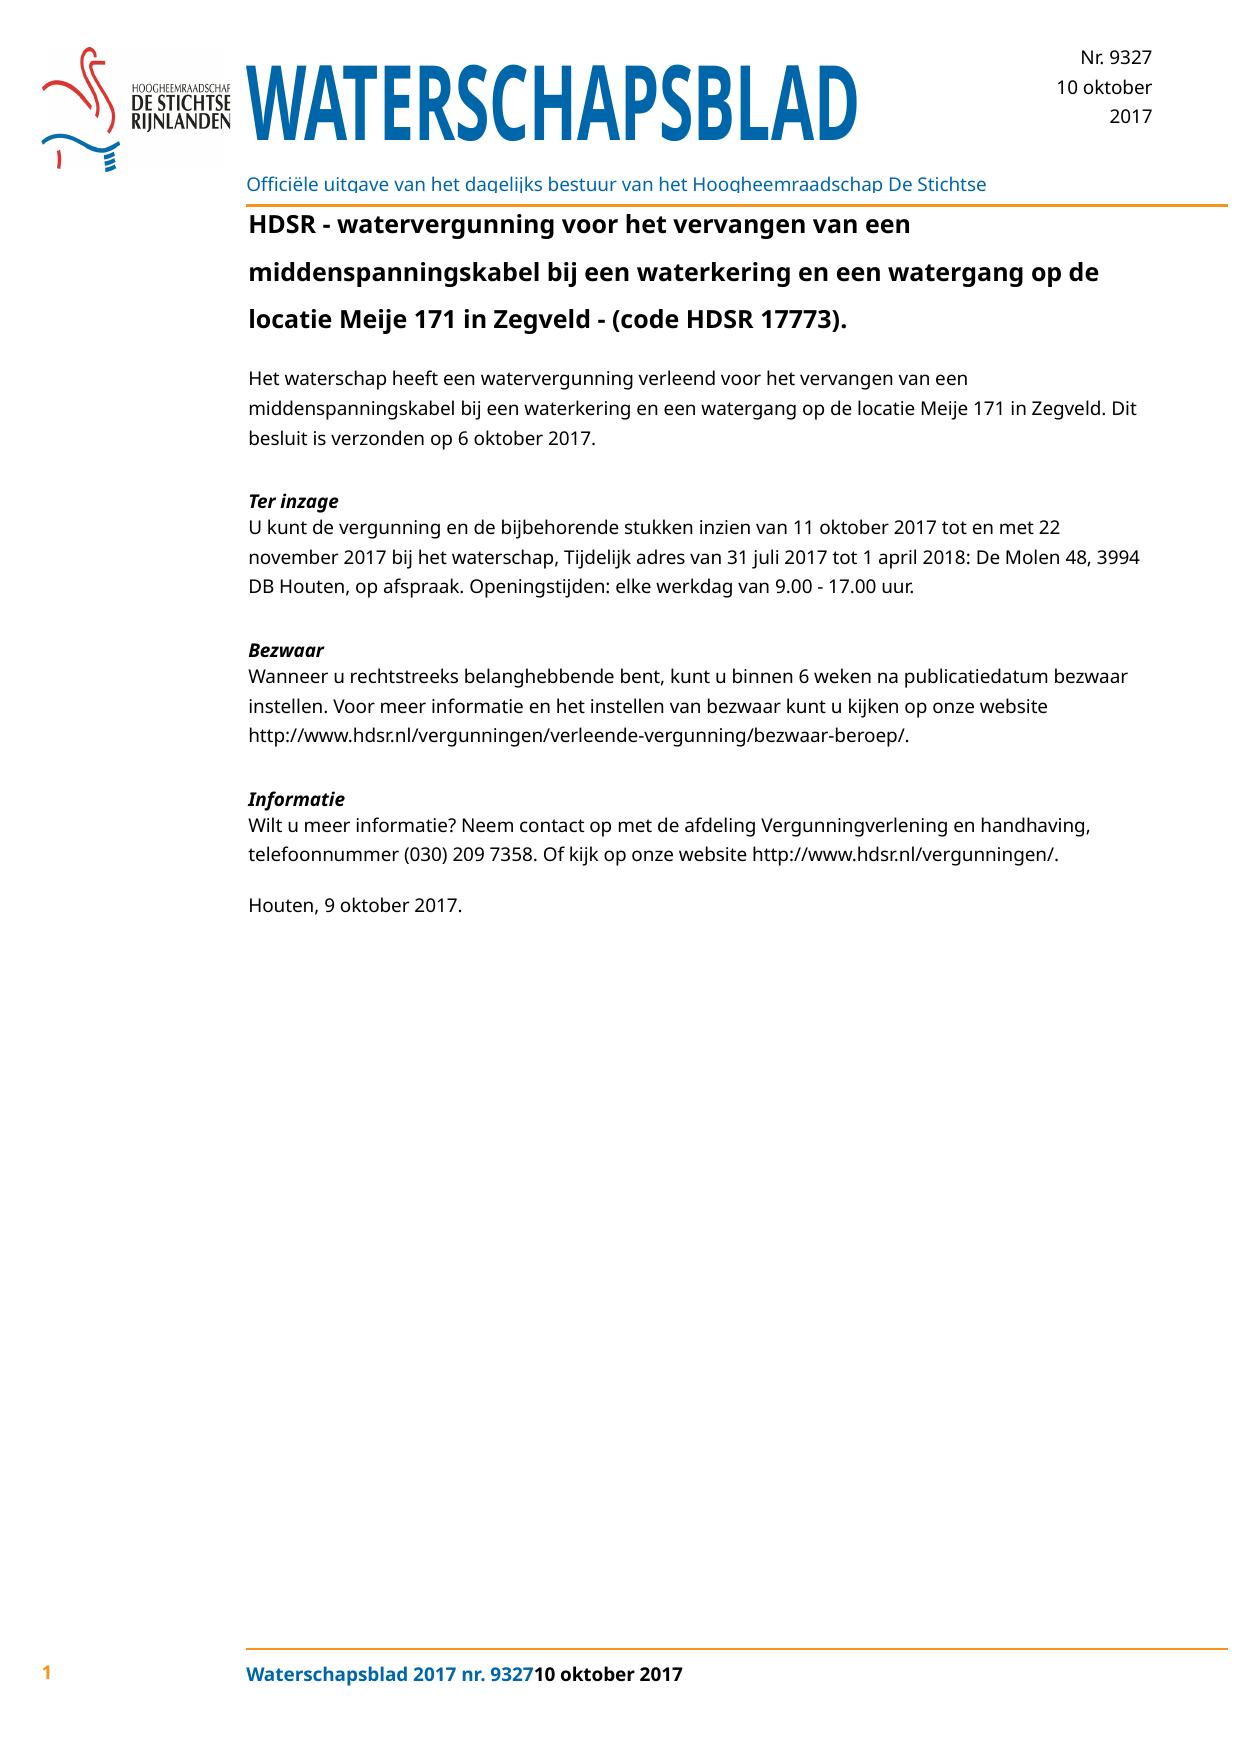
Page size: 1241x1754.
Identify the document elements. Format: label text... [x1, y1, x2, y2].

picture [41, 47, 231, 172]
text HDSR - watervergunning voor het vervangen van een middenspanningskabel bij een waterkering en een watergang op de locatie Meije 171 in Zegveld - (code HDSR 17773). [248, 207, 1152, 336]
text Informatie [248, 786, 1152, 812]
text Wilt u meer informatie? Neem contact op met de afdeling Vergunningverlening en handhaving, telefoonnummer (030) 209 7358. Of kijk op onze website http://www.hdsr.nl/vergunningen/. [248, 812, 1152, 867]
text U kunt de vergunning en de bijbehorende stukken inzien van 11 oktober 2017 tot en met 22 november 2017 bij het waterschap, Tijdelijk adres van 31 juli 2017 tot 1 april 2018: De Molen 48, 3994 DB Houten, op afspraak. Openingstijden: elke werkdag van 9.00 - 17.00 uur. [248, 514, 1152, 599]
text Houten, 9 oktober 2017. [248, 892, 1152, 918]
text Wanneer u rechtstreeks belanghebbende bent, kunt u binnen 6 weken na publicatiedatum bezwaar instellen. Voor meer informatie en het instellen van bezwaar kunt u kijken op onze website http://www.hdsr.nl/vergunningen/verleende-vergunning/bezwaar-beroep/. [248, 663, 1152, 748]
text Het waterschap heeft een watervergunning verleend voor het vervangen van een middenspanningskabel bij een waterkering en een watergang op de locatie Meije 171 in Zegveld. Dit besluit is verzonden op 6 oktober 2017. [248, 366, 1152, 450]
text Bezwaar [248, 637, 1152, 663]
text Ter inzage [248, 489, 1152, 514]
